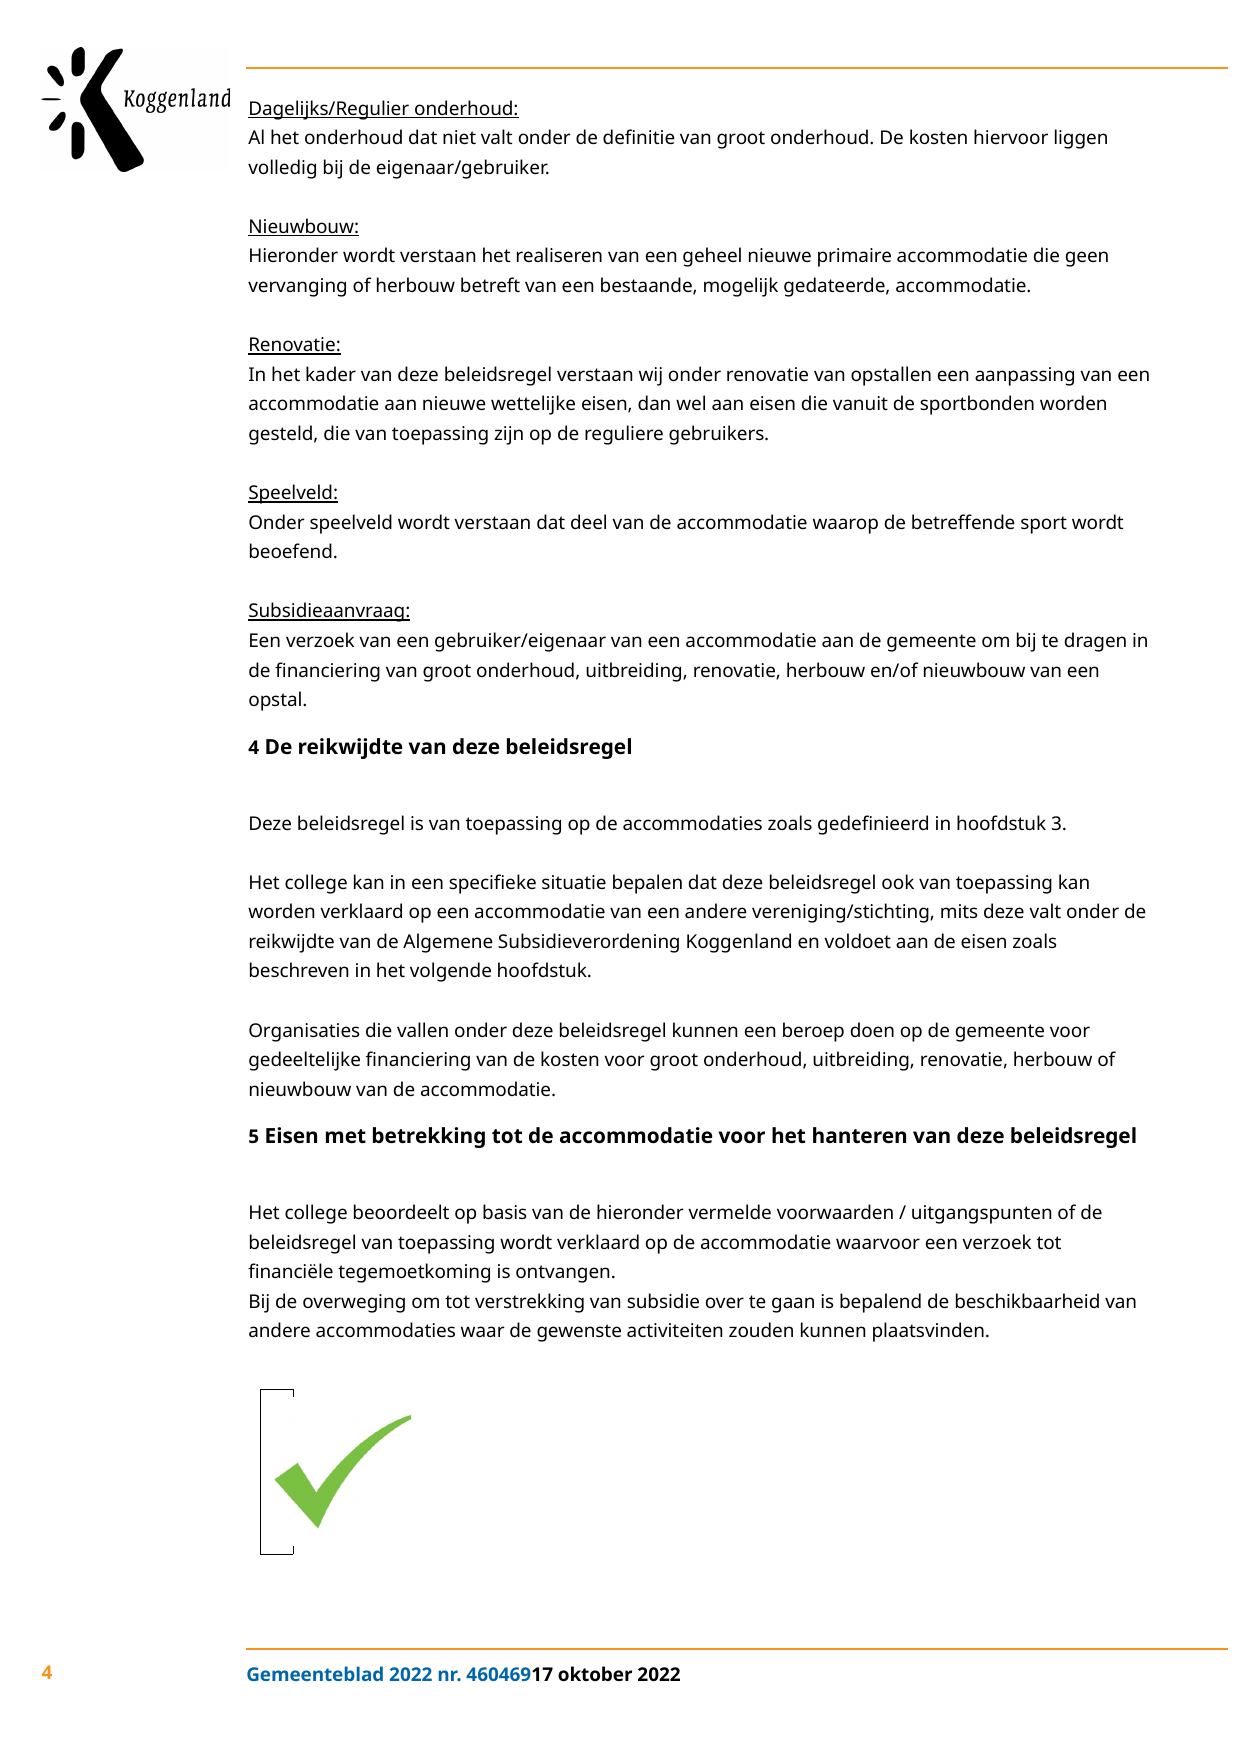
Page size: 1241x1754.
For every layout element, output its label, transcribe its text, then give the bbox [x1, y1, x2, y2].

text Bij de overweging om tot verstrekking van subsidie over te gaan is bepalend de beschikbaarheid van andere accommodaties waar de gewenste activiteiten zouden kunnen plaatsvinden. [248, 1288, 1152, 1343]
text Dagelijks/Regulier onderhoud: [248, 95, 1152, 121]
text Speelveld: [248, 479, 1152, 505]
picture [268, 1397, 417, 1546]
text Deze beleidsregel is van toepassing op de accommodaties zoals gedefinieerd in hoofdstuk 3. [248, 810, 1152, 836]
text Al het onderhoud dat niet valt onder de definitie van groot onderhoud. De kosten hiervoor liggen volledig bij de eigenaar/gebruiker. [248, 124, 1152, 180]
text Onder speelveld wordt verstaan dat deel van de accommodatie waarop de betreffende sport wordt beoefend. [248, 509, 1152, 564]
text 4 De reikwijdte van deze beleidsregel [248, 732, 1152, 761]
text Renovatie: [248, 331, 1152, 357]
text In het kader van deze beleidsregel verstaan wij onder renovatie van opstallen een aanpassing van een accommodatie aan nieuwe wettelijke eisen, dan wel aan eisen die vanuit de sportbonden worden gesteld, die van toepassing zijn op de reguliere gebruikers. [248, 361, 1152, 446]
text Het college beoordeelt op basis van de hieronder vermelde voorwaarden / uitgangspunten of de beleidsregel van toepassing wordt verklaard op de accommodatie waarvoor een verzoek tot financiële tegemoetkoming is ontvangen. [248, 1199, 1152, 1284]
picture [41, 47, 231, 172]
text Organisaties die vallen onder deze beleidsregel kunnen een beroep doen op de gemeente voor gedeeltelijke financiering van de kosten voor groot onderhoud, uitbreiding, renovatie, herbouw of nieuwbouw van de accommodatie. [248, 1017, 1152, 1102]
text Hieronder wordt verstaan het realiseren van een geheel nieuwe primaire accommodatie die geen vervanging of herbouw betreft van een bestaande, mogelijk gedateerde, accommodatie. [248, 243, 1152, 298]
text 5 Eisen met betrekking tot de accommodatie voor het hanteren van deze beleidsregel [248, 1122, 1152, 1150]
text Nieuwbouw: [248, 213, 1152, 239]
text Subsidieaanvraag: [248, 598, 1152, 623]
text Het college kan in een specifieke situatie bepalen dat deze beleidsregel ook van toepassing kan worden verklaard op een accommodatie van een andere vereniging/stichting, mits deze valt onder de reikwijdte van de Algemene Subsidieverordening Koggenland en voldoet aan de eisen zoals beschreven in het volgende hoofdstuk. [248, 869, 1152, 983]
text Een verzoek van een gebruiker/eigenaar van een accommodatie aan de gemeente om bij te dragen in de financiering van groot onderhoud, uitbreiding, renovatie, herbouw en/of nieuwbouw van een opstal. [248, 627, 1152, 712]
